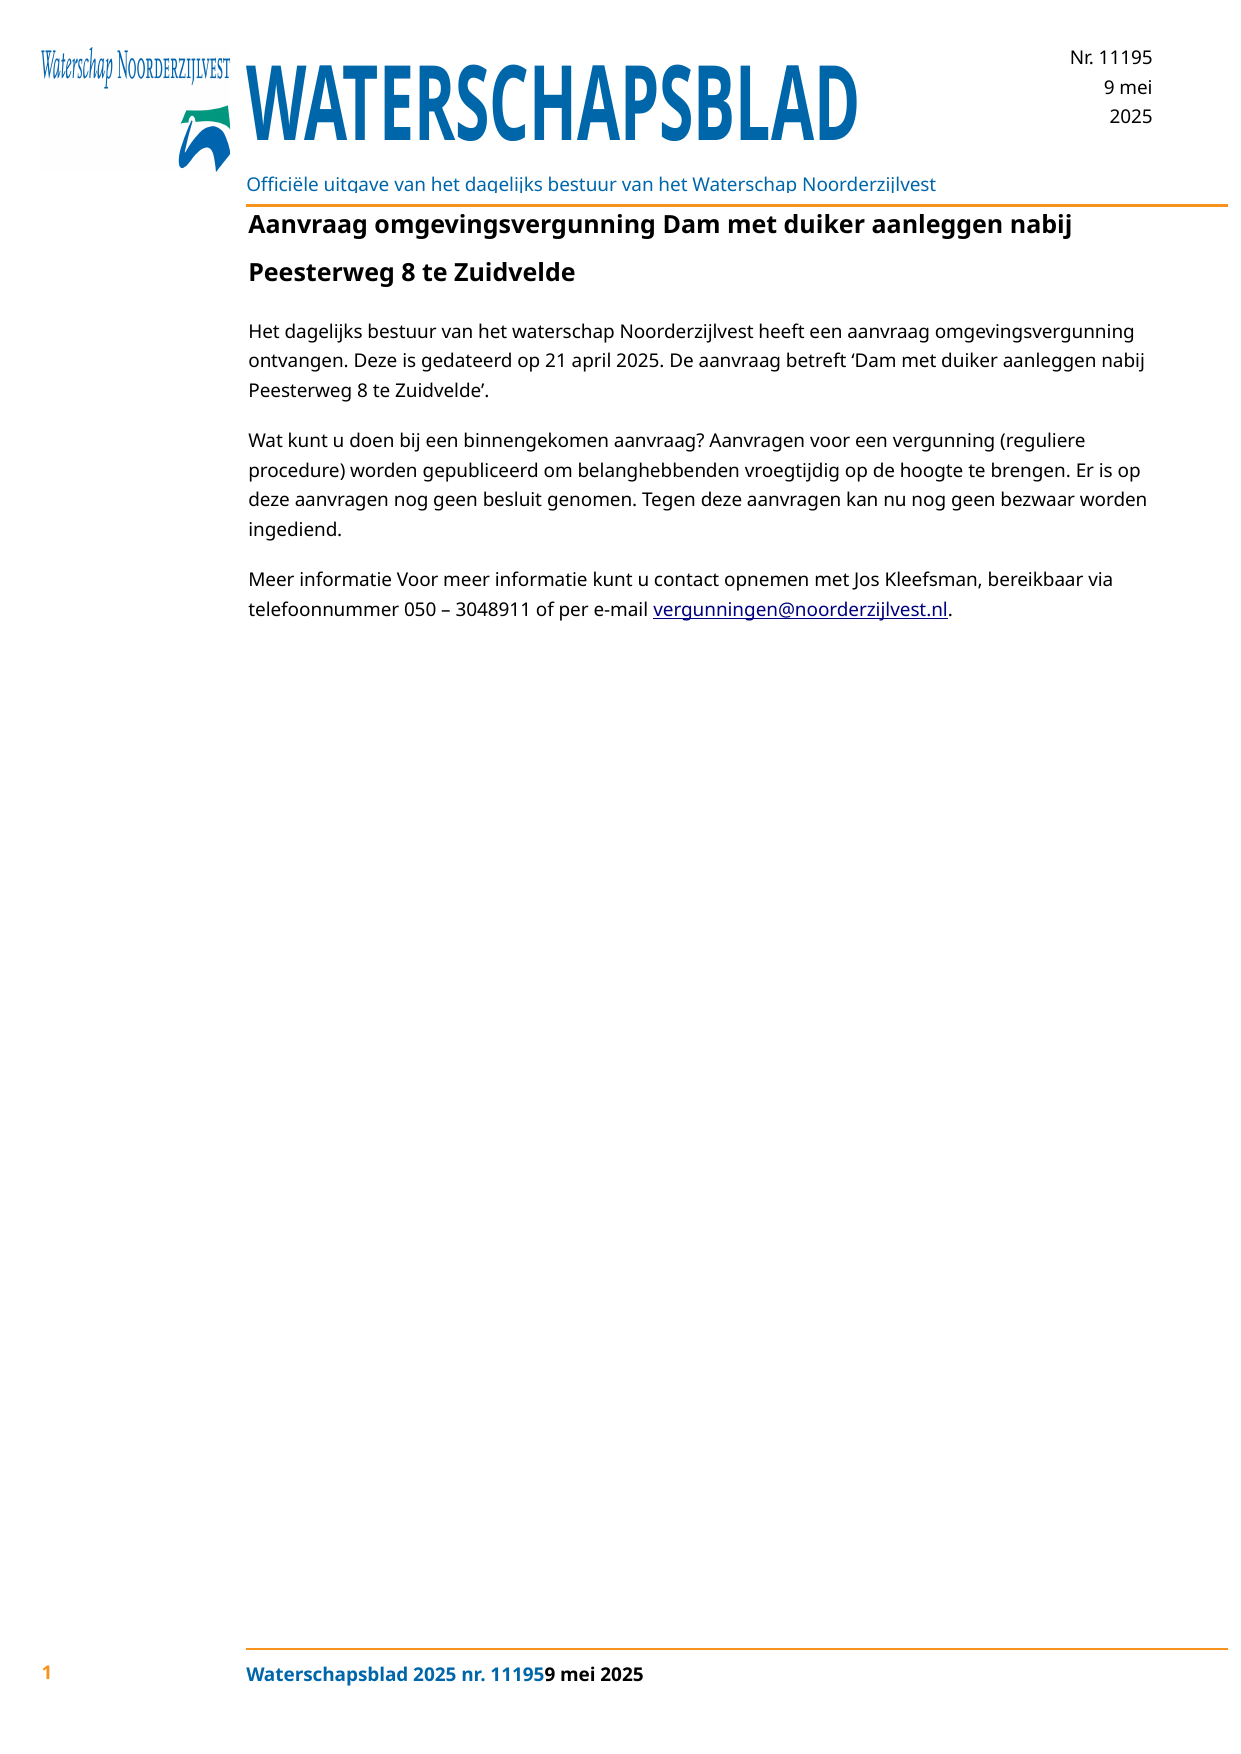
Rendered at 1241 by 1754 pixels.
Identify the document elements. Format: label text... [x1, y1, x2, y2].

text Meer informatie Voor meer informatie kunt u contact opnemen met Jos Kleefsman, bereikbaar via telefoonnummer 050 – 3048911 of per e-mail vergunningen@noorderzijlvest.nl. [248, 567, 1152, 622]
text Aanvraag omgevingsvergunning Dam met duiker aanleggen nabij Peesterweg 8 te Zuidvelde [248, 207, 1152, 288]
picture [41, 47, 231, 172]
text Het dagelijks bestuur van het waterschap Noorderzijlvest heeft een aanvraag omgevingsvergunning ontvangen. Deze is gedateerd op 21 april 2025. De aanvraag betreft ‘Dam met duiker aanleggen nabij Peesterweg 8 te Zuidvelde’. [248, 318, 1152, 403]
text Wat kunt u doen bij een binnengekomen aanvraag? Aanvragen voor een vergunning (reguliere procedure) worden gepubliceerd om belanghebbenden vroegtijdig op de hoogte te brengen. Er is op deze aanvragen nog geen besluit genomen. Tegen deze aanvragen kan nu nog geen bezwaar worden ingediend. [248, 427, 1152, 542]
